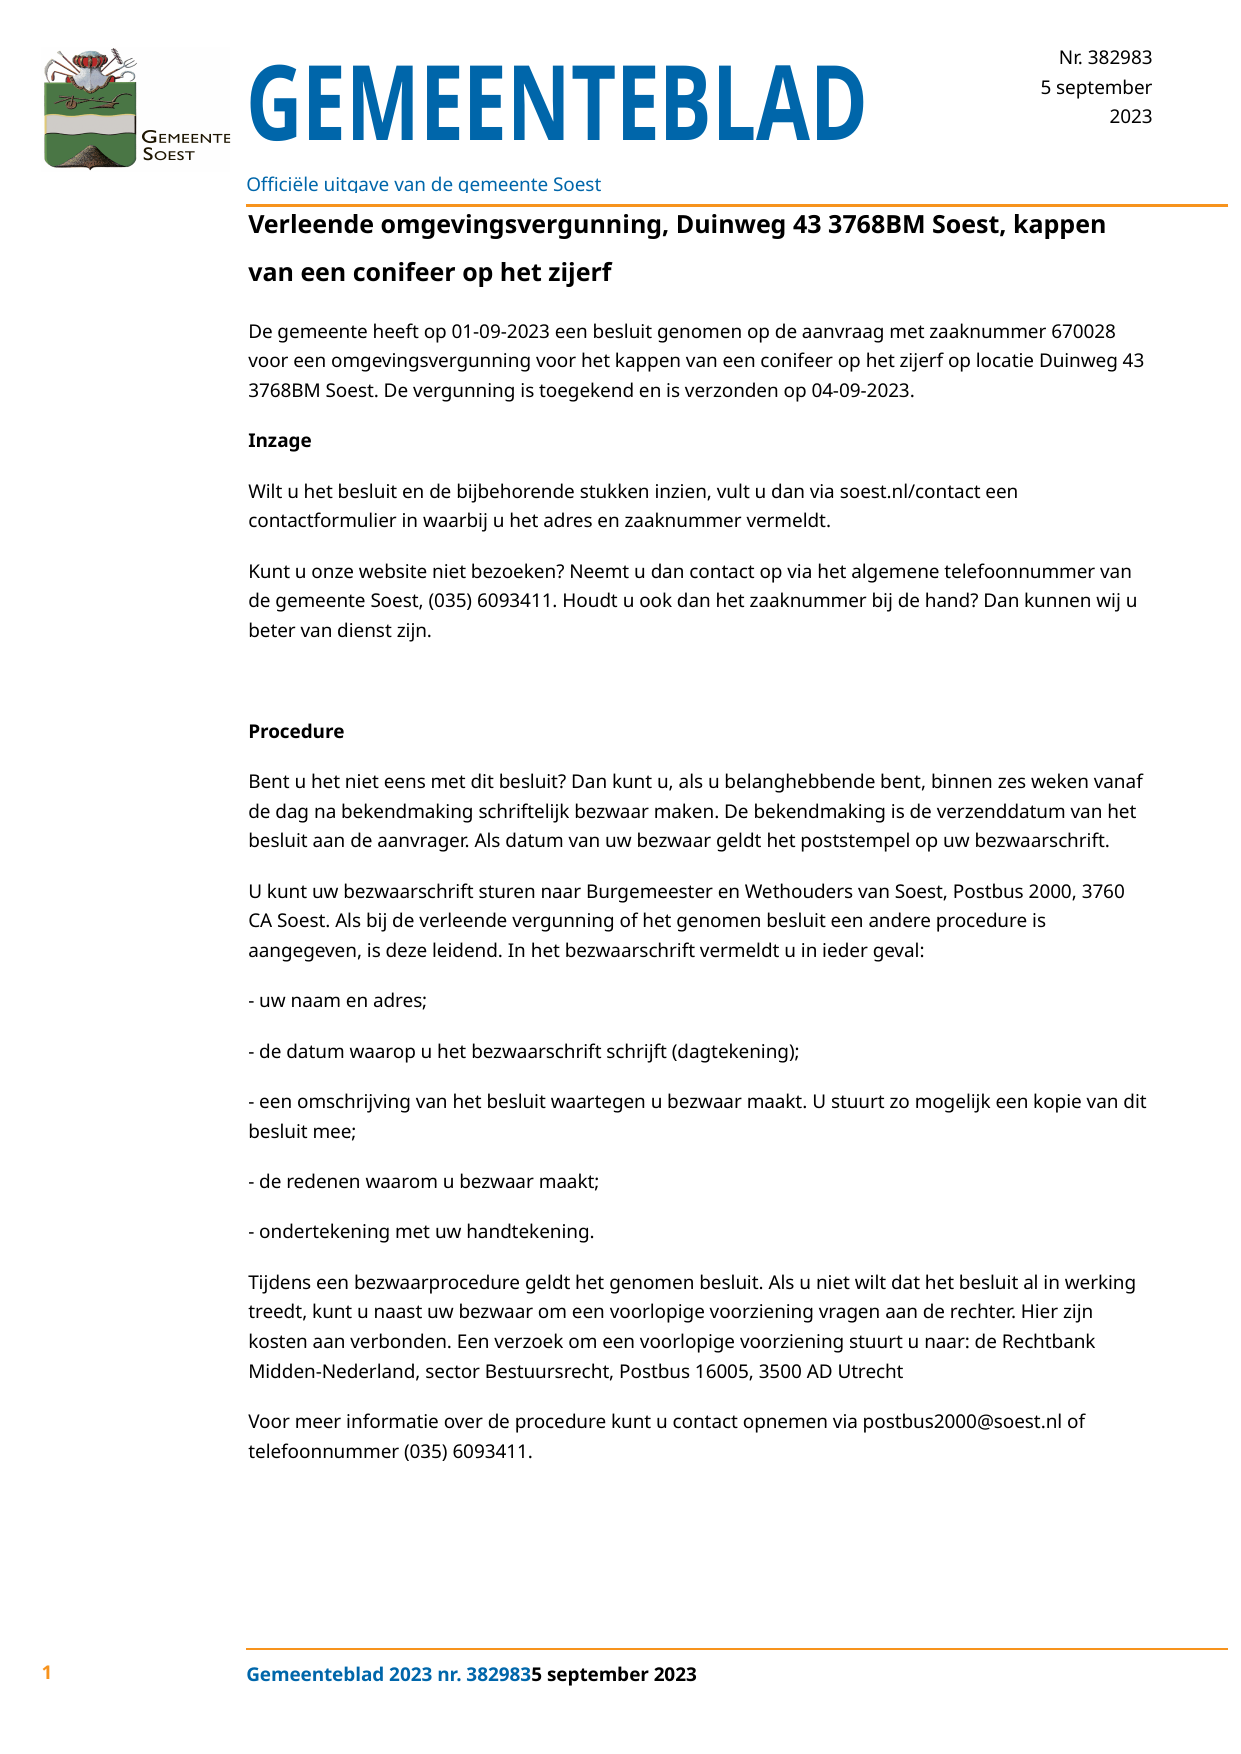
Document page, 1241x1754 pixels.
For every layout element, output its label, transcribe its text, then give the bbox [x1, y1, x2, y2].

text U kunt uw bezwaarschrift sturen naar Burgemeester en Wethouders van Soest, Postbus 2000, 3760 CA Soest. Als bij de verleende vergunning of het genomen besluit een andere procedure is aangegeven, is deze leidend. In het bezwaarschrift vermeldt u in ieder geval: [248, 878, 1152, 963]
text - de redenen waarom u bezwaar maakt; [248, 1168, 1152, 1194]
text - de datum waarop u het bezwaarschrift schrijft (dagtekening); [248, 1038, 1152, 1064]
text Procedure [248, 718, 1152, 744]
text De gemeente heeft op 01-09-2023 een besluit genomen op de aanvraag met zaaknummer 670028 voor een omgevingsvergunning voor het kappen van een conifeer op het zijerf op locatie Duinweg 43 3768BM Soest. De vergunning is toegekend en is verzonden op 04-09-2023. [248, 318, 1152, 403]
text Kunt u onze website niet bezoeken? Neemt u dan contact op via het algemene telefoonnummer van de gemeente Soest, (035) 6093411. Houdt u ook dan het zaaknummer bij de hand? Dan kunnen wij u beter van dienst zijn. [248, 558, 1152, 643]
text Inzage [248, 427, 1152, 453]
text - uw naam en adres; [248, 987, 1152, 1013]
text - ondertekening met uw handtekening. [248, 1219, 1152, 1244]
text Voor meer informatie over de procedure kunt u contact opnemen via postbus2000@soest.nl of telefoonnummer (035) 6093411. [248, 1408, 1152, 1464]
text Tijdens een bezwaarprocedure geldt het genomen besluit. Als u niet wilt dat het besluit al in werking treedt, kunt u naast uw bezwaar om een voorlopige voorziening vragen aan de rechter. Hier zijn kosten aan verbonden. Een verzoek om een voorlopige voorziening stuurt u naar: de Rechtbank Midden-Nederland, sector Bestuursrecht, Postbus 16005, 3500 AD Utrecht [248, 1269, 1152, 1384]
text Bent u het niet eens met dit besluit? Dan kunt u, als u belanghebbende bent, binnen zes weken vanaf de dag na bekendmaking schriftelijk bezwaar maken. De bekendmaking is de verzenddatum van het besluit aan de aanvrager. Als datum van uw bezwaar geldt het poststempel op uw bezwaarschrift. [248, 768, 1152, 853]
text - een omschrijving van het besluit waartegen u bezwaar maakt. U stuurt zo mogelijk een kopie van dit besluit mee; [248, 1088, 1152, 1144]
text Verleende omgevingsvergunning, Duinweg 43 3768BM Soest, kappen van een conifeer op het zijerf [248, 207, 1152, 288]
picture [41, 47, 231, 172]
text Wilt u het besluit en de bijbehorende stukken inzien, vult u dan via soest.nl/contact een contactformulier in waarbij u het adres en zaaknummer vermeldt. [248, 478, 1152, 533]
